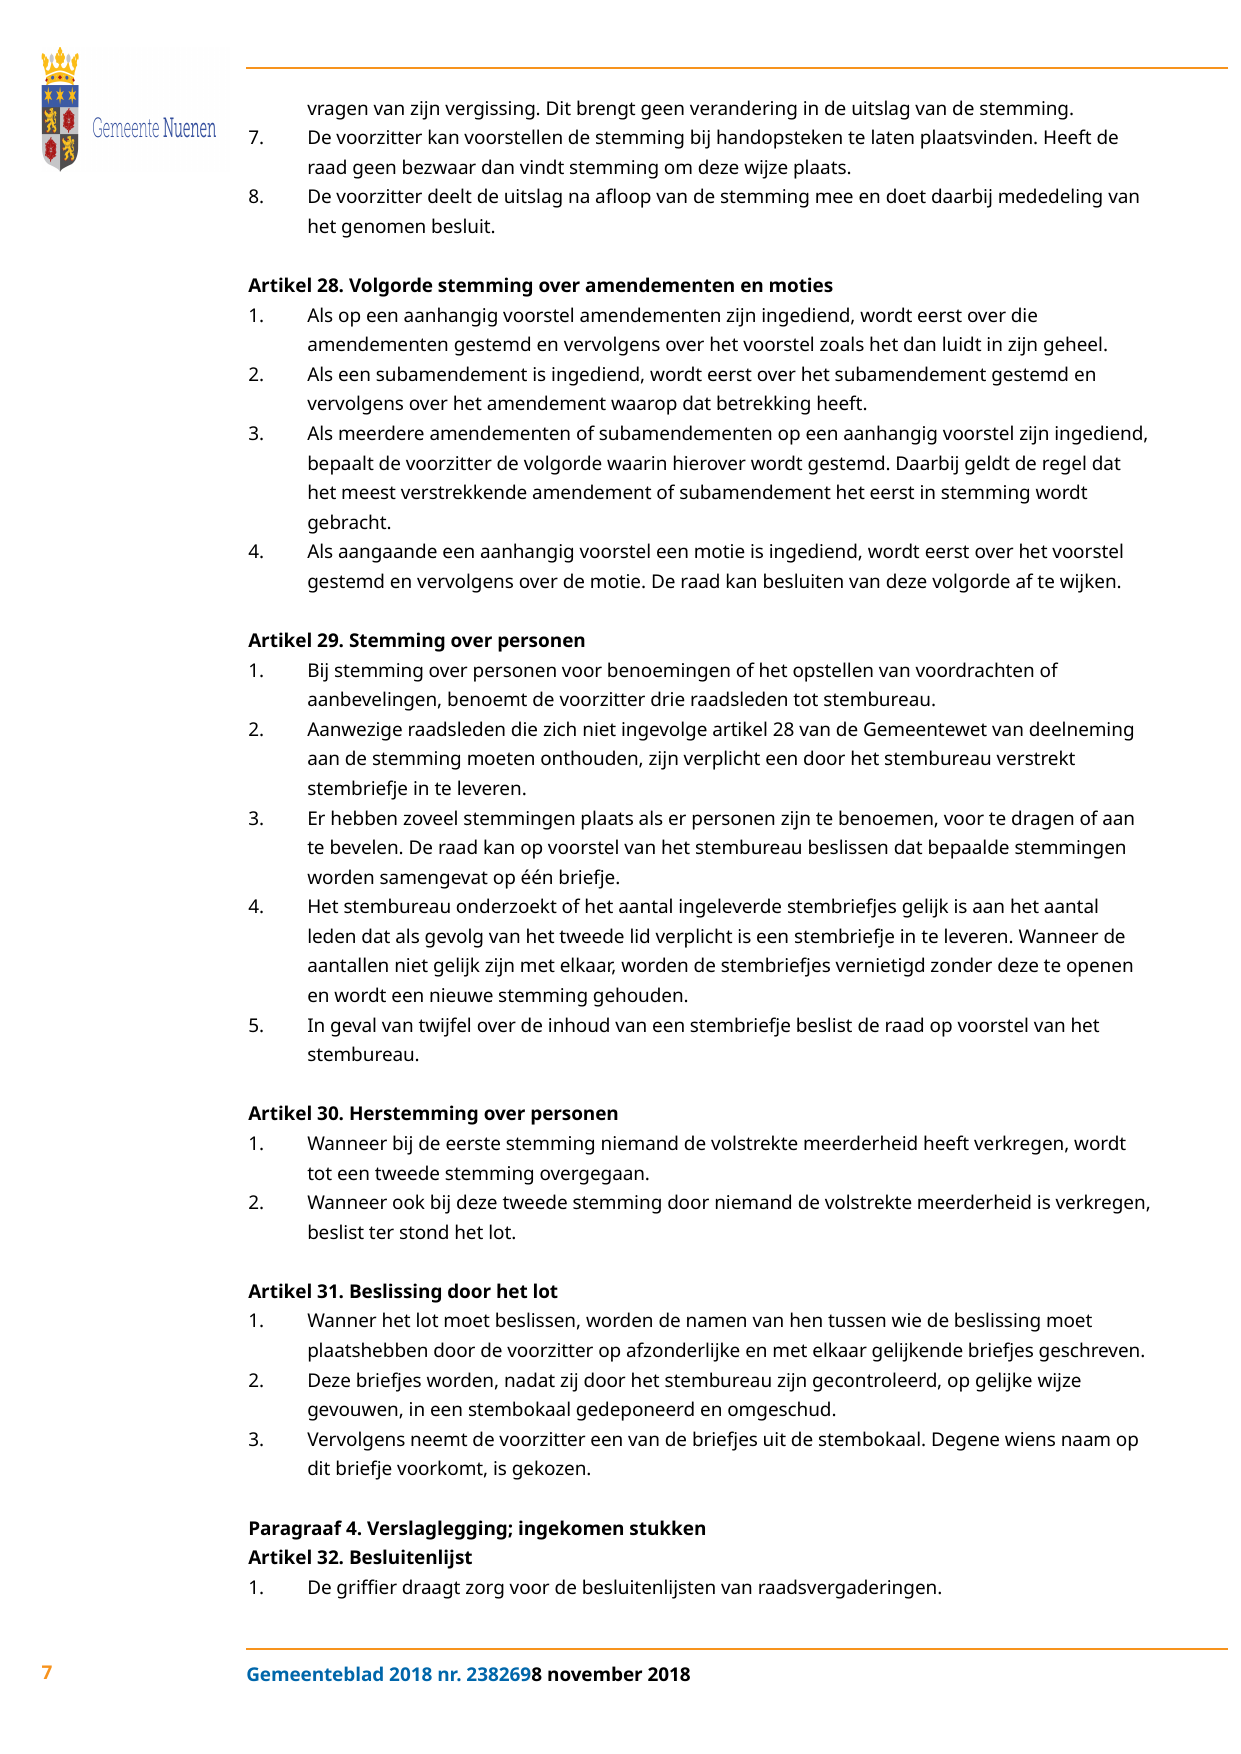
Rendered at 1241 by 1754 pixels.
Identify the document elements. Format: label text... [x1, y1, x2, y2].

list Als een subamendement is ingediend, wordt eerst over het subamendement gestemd en vervolgens over het amendement waarop dat betrekking heeft. [248, 361, 1152, 416]
picture [41, 47, 231, 172]
list Wanner het lot moet beslissen, worden de namen van hen tussen wie de beslissing moet plaatshebben door de voorzitter op afzonderlijke en met elkaar gelijkende briefjes geschreven. [248, 1308, 1152, 1363]
list Bij stemming over personen voor benoemingen of het opstellen van voordrachten of aanbevelingen, benoemt de voorzitter drie raadsleden tot stembureau. [248, 657, 1152, 712]
list De voorzitter deelt de uitslag na afloop van de stemming mee en doet daarbij mededeling van het genomen besluit. [248, 183, 1152, 239]
list Deze briefjes worden, nadat zij door het stembureau zijn gecontroleerd, op gelijke wijze gevouwen, in een stembokaal gedeponeerd en omgeschud. [248, 1367, 1152, 1422]
text Artikel 31. Beslissing door het lot [248, 1278, 1152, 1304]
list Als aangaande een aanhangig voorstel een motie is ingediend, wordt eerst over het voorstel gestemd en vervolgens over de motie. De raad kan besluiten van deze volgorde af te wijken. [248, 538, 1152, 594]
list Als meerdere amendementen of subamendementen op een aanhangig voorstel zijn ingediend, bepaalt de voorzitter de volgorde waarin hierover wordt gestemd. Daarbij geldt de regel dat het meest verstrekkende amendement of subamendement het eerst in stemming wordt gebracht. [248, 420, 1152, 535]
list Het stembureau onderzoekt of het aantal ingeleverde stembriefjes gelijk is aan het aantal leden dat als gevolg van het tweede lid verplicht is een stembriefje in te leveren. Wanneer de aantallen niet gelijk zijn met elkaar, worden de stembriefjes vernietigd zonder deze te openen en wordt een nieuwe stemming gehouden. [248, 893, 1152, 1008]
text Artikel 32. Besluitenlijst [248, 1544, 1152, 1570]
text Artikel 30. Herstemming over personen [248, 1101, 1152, 1126]
list Als op een aanhangig voorstel amendementen zijn ingediend, wordt eerst over die amendementen gestemd en vervolgens over het voorstel zoals het dan luidt in zijn geheel. [248, 302, 1152, 357]
list Wanneer bij de eerste stemming niemand de volstrekte meerderheid heeft verkregen, wordt tot een tweede stemming overgegaan. [248, 1130, 1152, 1186]
list Vervolgens neemt de voorzitter een van de briefjes uit de stembokaal. Degene wiens naam op dit briefje voorkomt, is gekozen. [248, 1426, 1152, 1481]
list vragen van zijn vergissing. Dit brengt geen verandering in de uitslag van de stemming. [248, 95, 1152, 121]
text Artikel 29. Stemming over personen [248, 627, 1152, 653]
text Paragraaf 4. Verslaglegging; ingekomen stukken [248, 1515, 1152, 1541]
list De voorzitter kan voorstellen de stemming bij handopsteken te laten plaatsvinden. Heeft de raad geen bezwaar dan vindt stemming om deze wijze plaats. [248, 124, 1152, 180]
text Artikel 28. Volgorde stemming over amendementen en moties [248, 272, 1152, 298]
list De griffier draagt zorg voor de besluitenlijsten van raadsvergaderingen. [248, 1574, 1152, 1600]
list Wanneer ook bij deze tweede stemming door niemand de volstrekte meerderheid is verkregen, beslist ter stond het lot. [248, 1189, 1152, 1245]
list In geval van twijfel over de inhoud van een stembriefje beslist de raad op voorstel van het stembureau. [248, 1012, 1152, 1067]
list Er hebben zoveel stemmingen plaats als er personen zijn te benoemen, voor te dragen of aan te bevelen. De raad kan op voorstel van het stembureau beslissen dat bepaalde stemmingen worden samengevat op één briefje. [248, 805, 1152, 890]
list Aanwezige raadsleden die zich niet ingevolge artikel 28 van de Gemeentewet van deelneming aan de stemming moeten onthouden, zijn verplicht een door het stembureau verstrekt stembriefje in te leveren. [248, 716, 1152, 801]
